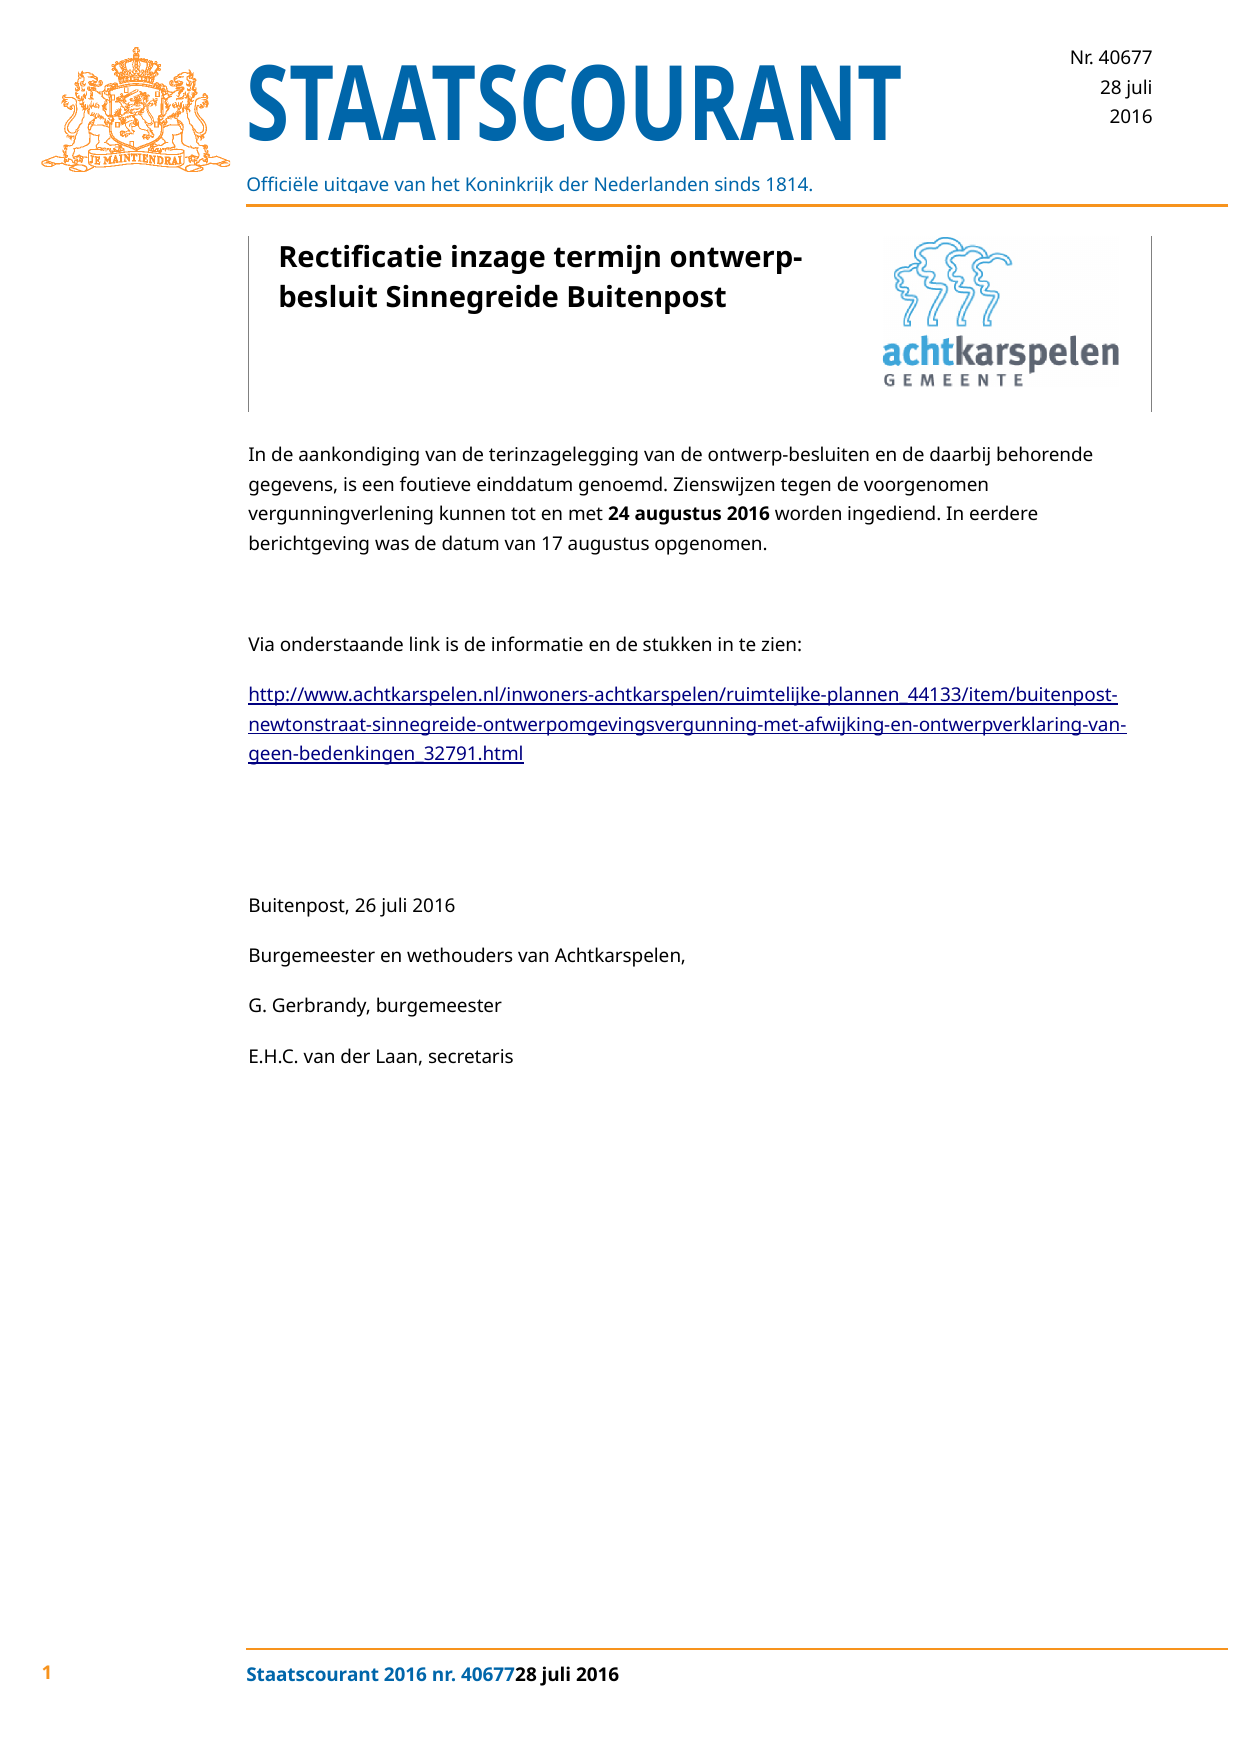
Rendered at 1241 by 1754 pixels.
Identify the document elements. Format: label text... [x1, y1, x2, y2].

text Burgemeester en wethouders van Achtkarspelen, [248, 942, 1152, 968]
text G. Gerbrandy, burgemeester [248, 993, 1152, 1018]
table_header Rectificatie inzage termijn ontwerp-besluit Sinnegreide Buitenpost [249, 236, 850, 412]
text In de aankondiging van de terinzagelegging van de ontwerp-besluiten en de daarbij behorende gegevens, is een foutieve einddatum genoemd. Zienswijzen tegen de voorgenomen vergunningverlening kunnen tot en met 24 augustus 2016 worden ingediend. In eerdere berichtgeving was de datum van 17 augustus opgenomen. [248, 441, 1152, 556]
text Via onderstaande link is de informatie en de stukken in te zien: [248, 631, 1152, 657]
table_header [850, 236, 1151, 412]
text E.H.C. van der Laan, secretaris [248, 1043, 1152, 1069]
picture [41, 47, 231, 172]
picture [882, 236, 1119, 387]
text Buitenpost, 26 juli 2016 [248, 892, 1152, 918]
text http://www.achtkarspelen.nl/inwoners-achtkarspelen/ruimtelijke-plannen_44133/item/buitenpost-newtonstraat-sinnegreide-ontwerpomgevingsvergunning-met-afwijking-en-ontwerpverklaring-van-geen-bedenkingen_32791.html [248, 681, 1152, 766]
